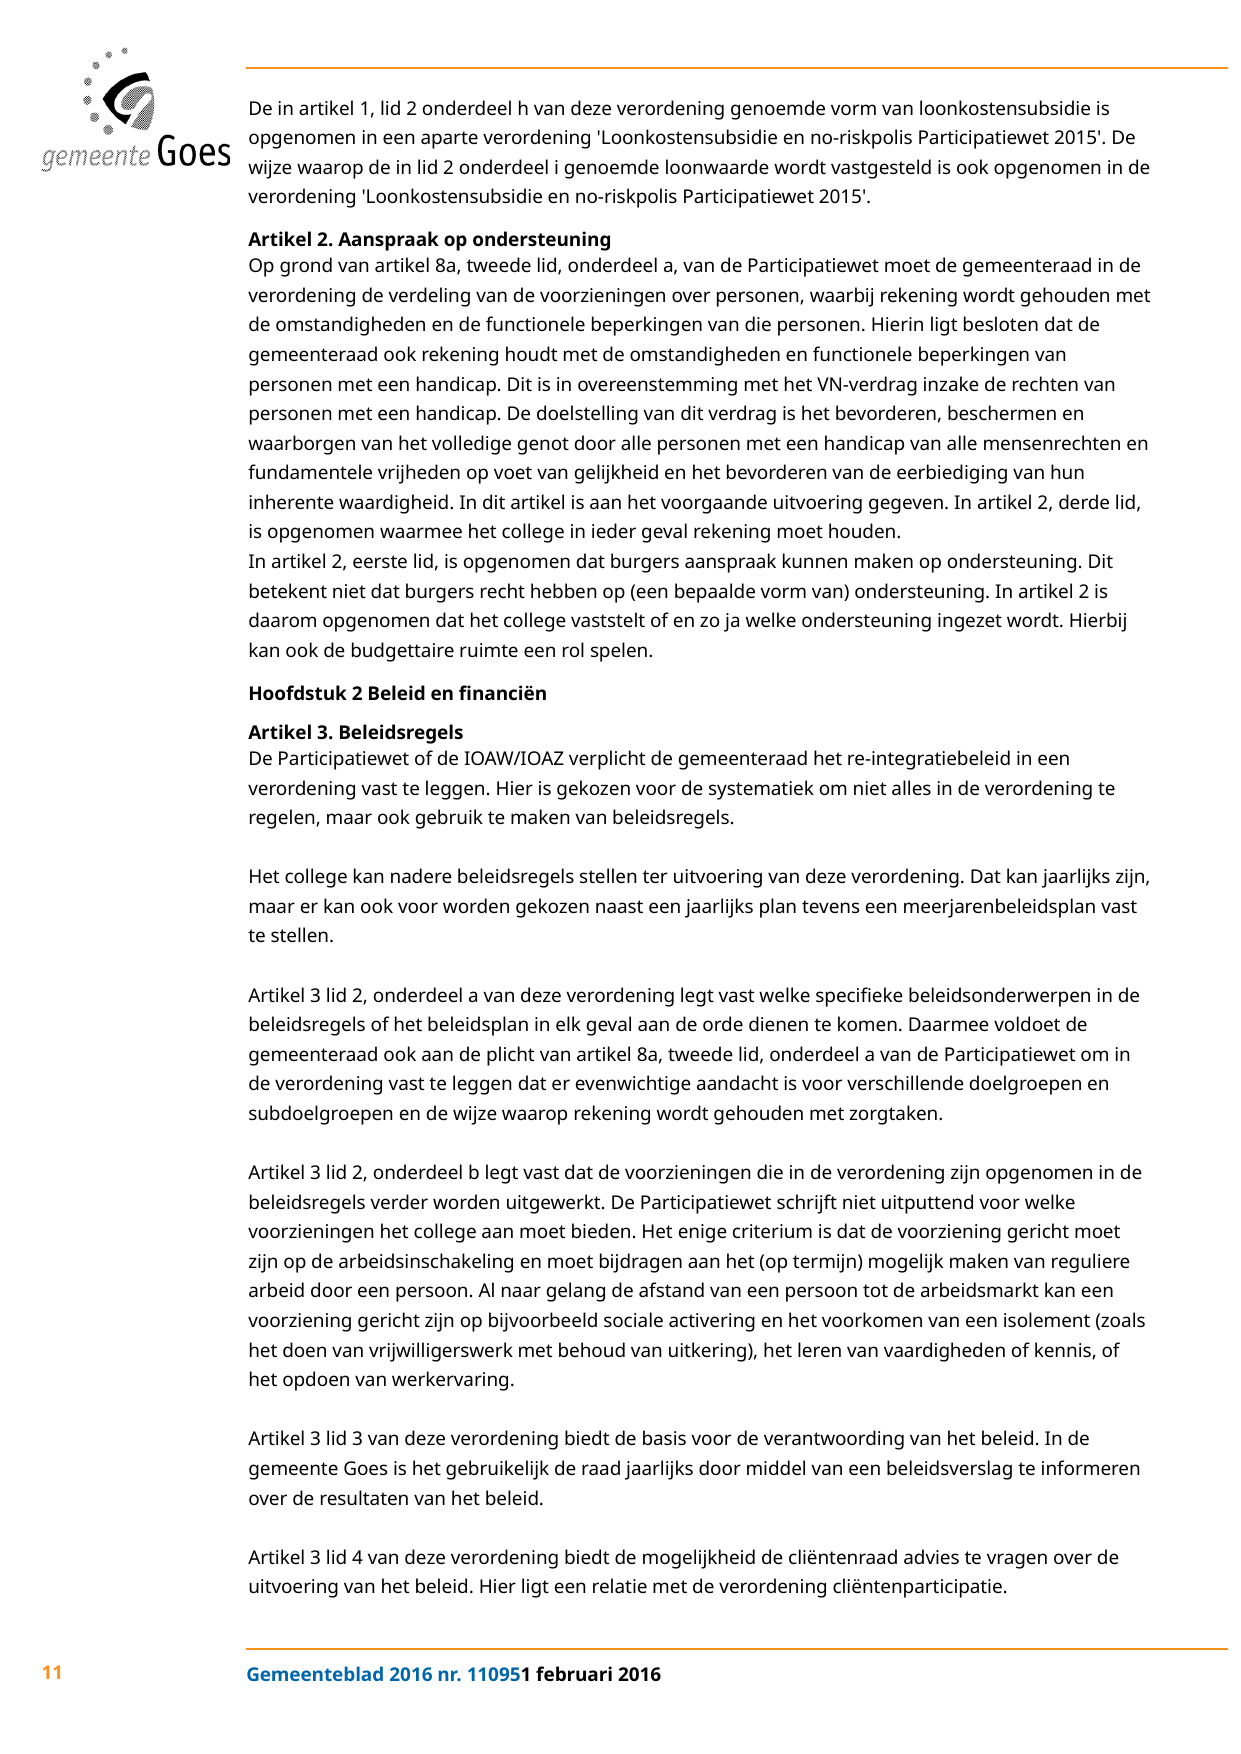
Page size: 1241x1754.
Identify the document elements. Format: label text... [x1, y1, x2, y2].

text Artikel 2. Aanspraak op ondersteuning [248, 227, 1152, 252]
text De Participatiewet of de IOAW/IOAZ verplicht de gemeenteraad het re-integratiebeleid in een verordening vast te leggen. Hier is gekozen voor de systematiek om niet alles in de verordening te regelen, maar ook gebruik te maken van beleidsregels. [248, 745, 1152, 830]
picture [41, 47, 231, 172]
text Het college kan nadere beleidsregels stellen ter uitvoering van deze verordening. Dat kan jaarlijks zijn, maar er kan ook voor worden gekozen naast een jaarlijks plan tevens een meerjarenbeleidsplan vast te stellen. [248, 863, 1152, 948]
text Artikel 3. Beleidsregels [248, 719, 1152, 745]
text Artikel 3 lid 3 van deze verordening biedt de basis voor de verantwoording van het beleid. In de gemeente Goes is het gebruikelijk de raad jaarlijks door middel van een beleidsverslag te informeren over de resultaten van het beleid. [248, 1426, 1152, 1510]
text Hoofdstuk 2 Beleid en financiën [248, 680, 1152, 706]
text In artikel 2, eerste lid, is opgenomen dat burgers aanspraak kunnen maken op ondersteuning. Dit betekent niet dat burgers recht hebben op (een bepaalde vorm van) ondersteuning. In artikel 2 is daarom opgenomen dat het college vaststelt of en zo ja welke ondersteuning ingezet wordt. Hierbij kan ook de budgettaire ruimte een rol spelen. [248, 548, 1152, 663]
text Artikel 3 lid 4 van deze verordening biedt de mogelijkheid de cliëntenraad advies te vragen over de uitvoering van het beleid. Hier ligt een relatie met de verordening cliëntenparticipatie. [248, 1544, 1152, 1599]
text Op grond van artikel 8a, tweede lid, onderdeel a, van de Participatiewet moet de gemeenteraad in de verordening de verdeling van de voorzieningen over personen, waarbij rekening wordt gehouden met de omstandigheden en de functionele beperkingen van die personen. Hierin ligt besloten dat de gemeenteraad ook rekening houdt met de omstandigheden en functionele beperkingen van personen met een handicap. Dit is in overeenstemming met het VN-verdrag inzake de rechten van personen met een handicap. De doelstelling van dit verdrag is het bevorderen, beschermen en waarborgen van het volledige genot door alle personen met een handicap van alle mensenrechten en fundamentele vrijheden op voet van gelijkheid en het bevorderen van de eerbiediging van hun inherente waardigheid. In dit artikel is aan het voorgaande uitvoering gegeven. In artikel 2, derde lid, is opgenomen waarmee het college in ieder geval rekening moet houden. [248, 252, 1152, 544]
text Artikel 3 lid 2, onderdeel b legt vast dat de voorzieningen die in de verordening zijn opgenomen in de beleidsregels verder worden uitgewerkt. De Participatiewet schrijft niet uitputtend voor welke voorzieningen het college aan moet bieden. Het enige criterium is dat de voorziening gericht moet zijn op de arbeidsinschakeling en moet bijdragen aan het (op termijn) mogelijk maken van reguliere arbeid door een persoon. Al naar gelang de afstand van een persoon tot de arbeidsmarkt kan een voorziening gericht zijn op bijvoorbeeld sociale activering en het voorkomen van een isolement (zoals het doen van vrijwilligerswerk met behoud van uitkering), het leren van vaardigheden of kennis, of het opdoen van werkervaring. [248, 1159, 1152, 1392]
text Artikel 3 lid 2, onderdeel a van deze verordening legt vast welke specifieke beleidsonderwerpen in de beleidsregels of het beleidsplan in elk geval aan de orde dienen te komen. Daarmee voldoet de gemeenteraad ook aan de plicht van artikel 8a, tweede lid, onderdeel a van de Participatiewet om in de verordening vast te leggen dat er evenwichtige aandacht is voor verschillende doelgroepen en subdoelgroepen en de wijze waarop rekening wordt gehouden met zorgtaken. [248, 982, 1152, 1126]
text De in artikel 1, lid 2 onderdeel h van deze verordening genoemde vorm van loonkostensubsidie is opgenomen in een aparte verordening 'Loonkostensubsidie en no-riskpolis Participatiewet 2015'. De wijze waarop de in lid 2 onderdeel i genoemde loonwaarde wordt vastgesteld is ook opgenomen in de verordening 'Loonkostensubsidie en no-riskpolis Participatiewet 2015'. [248, 95, 1152, 209]
